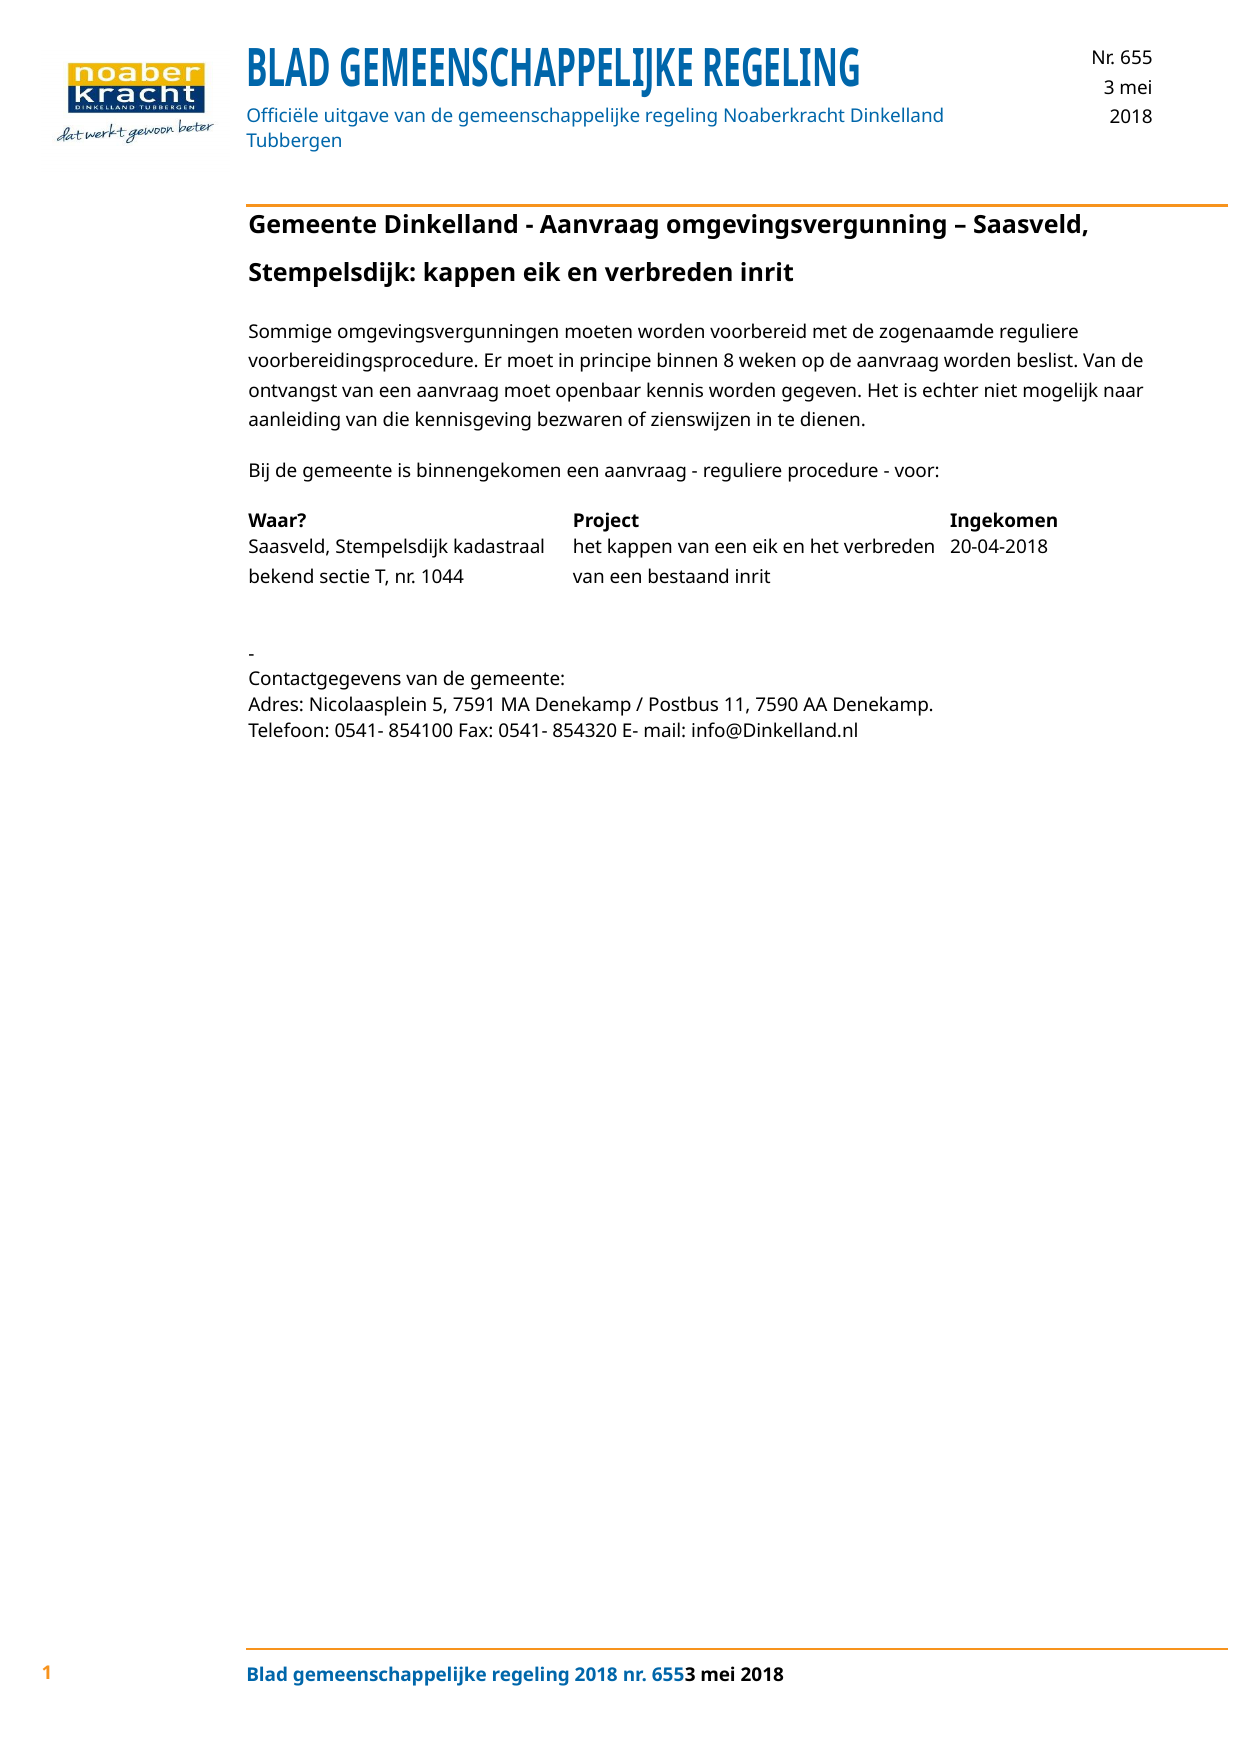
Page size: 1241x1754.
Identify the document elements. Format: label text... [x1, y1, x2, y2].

text Bij de gemeente is binnengekomen een aanvraag - reguliere procedure - voor: [248, 457, 1152, 483]
table_cell 20-04-2018 [950, 533, 1152, 589]
text Contactgegevens van de gemeente: [248, 665, 1152, 691]
text Adres: Nicolaasplein 5, 7591 MA Denekamp / Postbus 11, 7590 AA Denekamp. [248, 691, 1152, 717]
table_cell Saasveld, Stempelsdijk kadastraal bekend sectie T, nr. 1044 [248, 533, 573, 589]
table_header Ingekomen [950, 508, 1152, 533]
table_header Waar? [248, 508, 573, 533]
text Sommige omgevingsvergunningen moeten worden voorbereid met de zogenaamde reguliere voorbereidingsprocedure. Er moet in principe binnen 8 weken op de aanvraag worden beslist. Van de ontvangst van een aanvraag moet openbaar kennis worden gegeven. Het is echter niet mogelijk naar aanleiding van die kennisgeving bezwaren of zienswijzen in te dienen. [248, 318, 1152, 432]
text - [248, 640, 1152, 665]
picture [41, 47, 231, 172]
text Telefoon: 0541- 854100 Fax: 0541- 854320 E- mail: info@Dinkelland.nl [248, 717, 1152, 743]
table_header Project [573, 508, 950, 533]
text Gemeente Dinkelland - Aanvraag omgevingsvergunning – Saasveld, Stempelsdijk: kappen eik en verbreden inrit [248, 207, 1152, 288]
table_cell het kappen van een eik en het verbreden van een bestaand inrit [573, 533, 950, 589]
